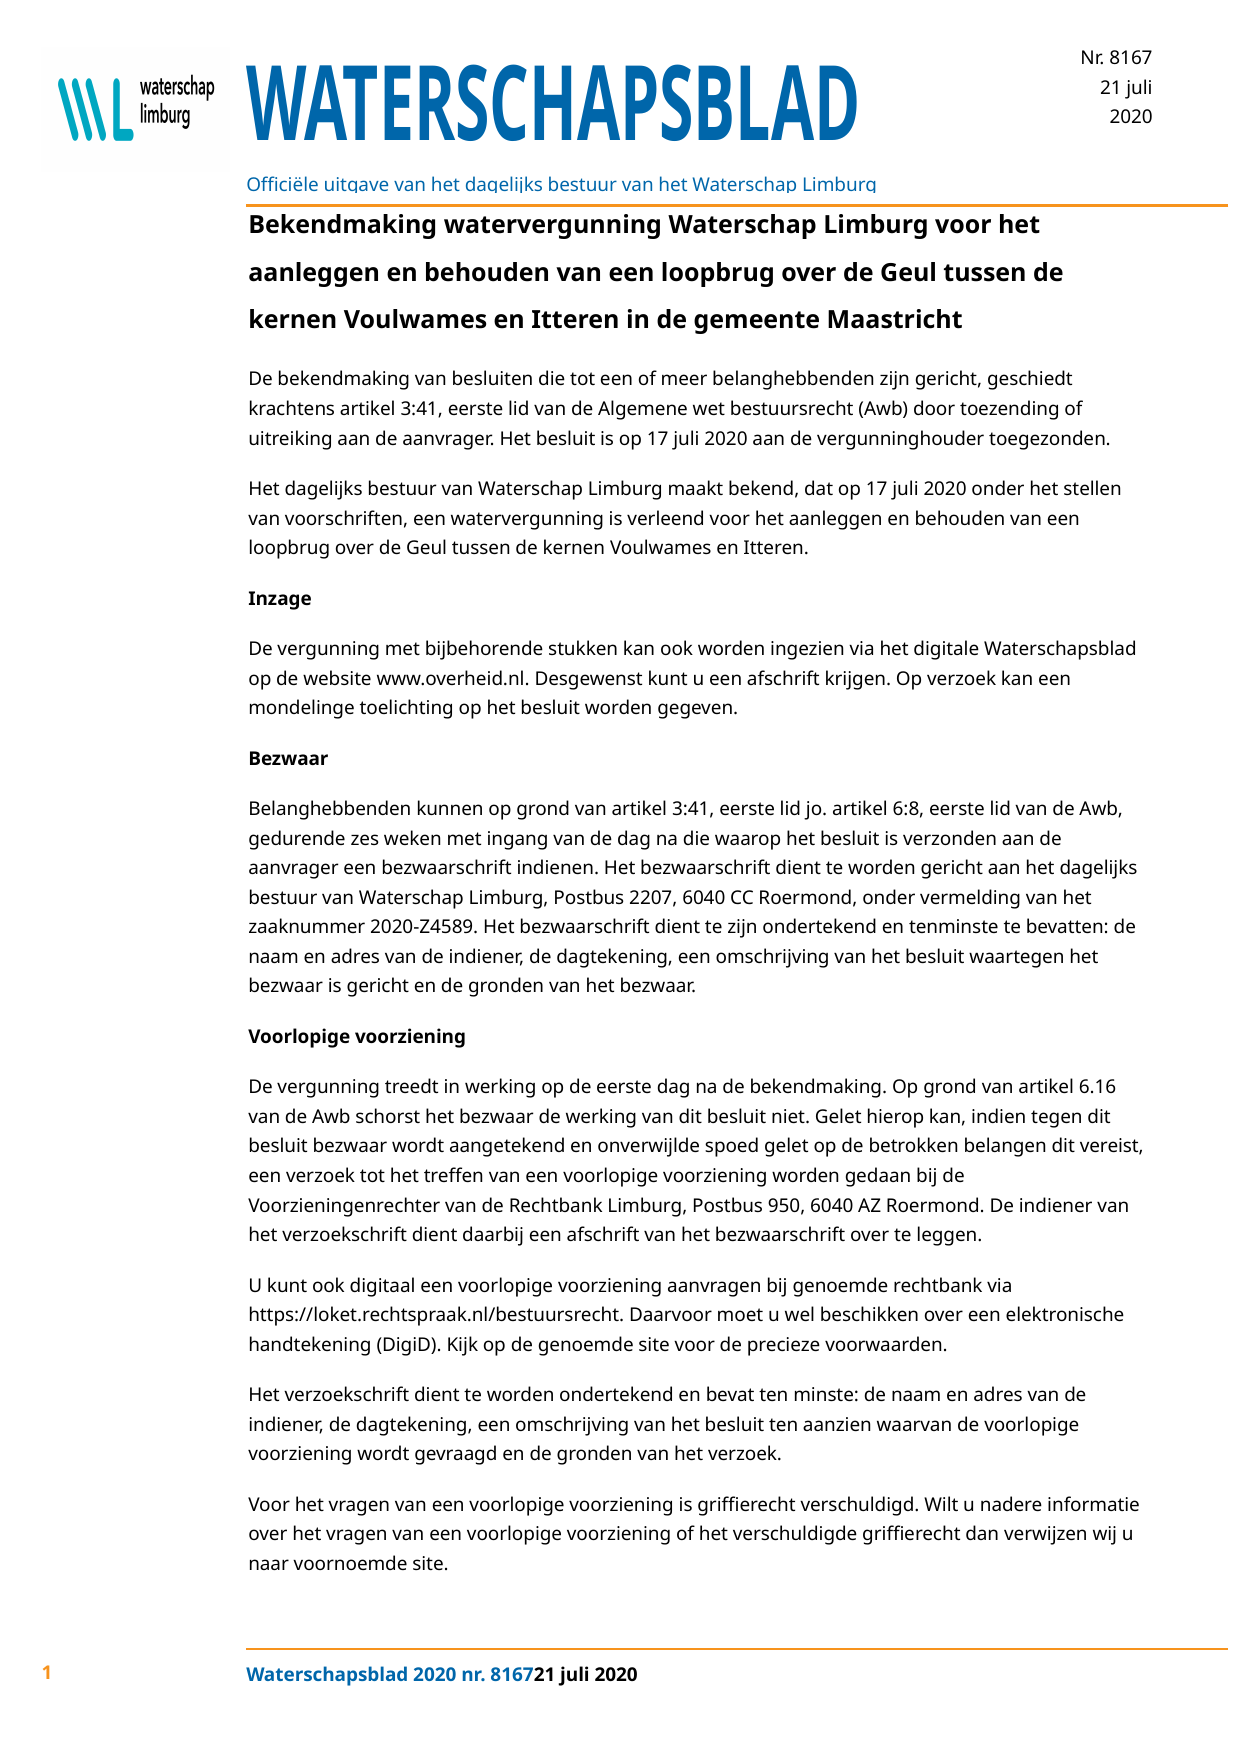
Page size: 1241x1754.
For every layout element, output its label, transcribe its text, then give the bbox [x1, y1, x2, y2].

text Het verzoekschrift dient te worden ondertekend en bevat ten minste: de naam en adres van de indiener, de dagtekening, een omschrijving van het besluit ten aanzien waarvan de voorlopige voorziening wordt gevraagd en de gronden van het verzoek. [248, 1381, 1152, 1466]
text Inzage [248, 585, 1152, 610]
text Bekendmaking watervergunning Waterschap Limburg voor het aanleggen en behouden van een loopbrug over de Geul tussen de kernen Voulwames en Itteren in de gemeente Maastricht [248, 207, 1152, 336]
picture [41, 47, 231, 172]
text Voorlopige voorziening [248, 1023, 1152, 1049]
text Voor het vragen van een voorlopige voorziening is griffierecht verschuldigd. Wilt u nadere informatie over het vragen van een voorlopige voorziening of het verschuldigde griffierecht dan verwijzen wij u naar voornoemde site. [248, 1491, 1152, 1576]
text Belanghebbenden kunnen op grond van artikel 3:41, eerste lid jo. artikel 6:8, eerste lid van de Awb, gedurende zes weken met ingang van de dag na die waarop het besluit is verzonden aan de aanvrager een bezwaarschrift indienen. Het bezwaarschrift dient te worden gericht aan het dagelijks bestuur van Waterschap Limburg, Postbus 2207, 6040 CC Roermond, onder vermelding van het zaaknummer 2020-Z4589. Het bezwaarschrift dient te zijn ondertekend en tenminste te bevatten: de naam en adres van de indiener, de dagtekening, een omschrijving van het besluit waartegen het bezwaar is gericht en de gronden van het bezwaar. [248, 795, 1152, 998]
text De bekendmaking van besluiten die tot een of meer belanghebbenden zijn gericht, geschiedt krachtens artikel 3:41, eerste lid van de Algemene wet bestuursrecht (Awb) door toezending of uitreiking aan de aanvrager. Het besluit is op 17 juli 2020 aan de vergunninghouder toegezonden. [248, 366, 1152, 450]
text De vergunning treedt in werking op de eerste dag na de bekendmaking. Op grond van artikel 6.16 van de Awb schorst het bezwaar de werking van dit besluit niet. Gelet hierop kan, indien tegen dit besluit bezwaar wordt aangetekend en onverwijlde spoed gelet op de betrokken belangen dit vereist, een verzoek tot het treffen van een voorlopige voorziening worden gedaan bij de Voorzieningenrechter van de Rechtbank Limburg, Postbus 950, 6040 AZ Roermond. De indiener van het verzoekschrift dient daarbij een afschrift van het bezwaarschrift over te leggen. [248, 1073, 1152, 1247]
text U kunt ook digitaal een voorlopige voorziening aanvragen bij genoemde rechtbank via https://loket.rechtspraak.nl/bestuursrecht. Daarvoor moet u wel beschikken over een elektronische handtekening (DigiD). Kijk op de genoemde site voor de precieze voorwaarden. [248, 1272, 1152, 1357]
text Bezwaar [248, 745, 1152, 770]
text Het dagelijks bestuur van Waterschap Limburg maakt bekend, dat op 17 juli 2020 onder het stellen van voorschriften, een watervergunning is verleend voor het aanleggen en behouden van een loopbrug over de Geul tussen de kernen Voulwames en Itteren. [248, 475, 1152, 560]
text De vergunning met bijbehorende stukken kan ook worden ingezien via het digitale Waterschapsblad op de website www.overheid.nl. Desgewenst kunt u een afschrift krijgen. Op verzoek kan een mondelinge toelichting op het besluit worden gegeven. [248, 635, 1152, 720]
